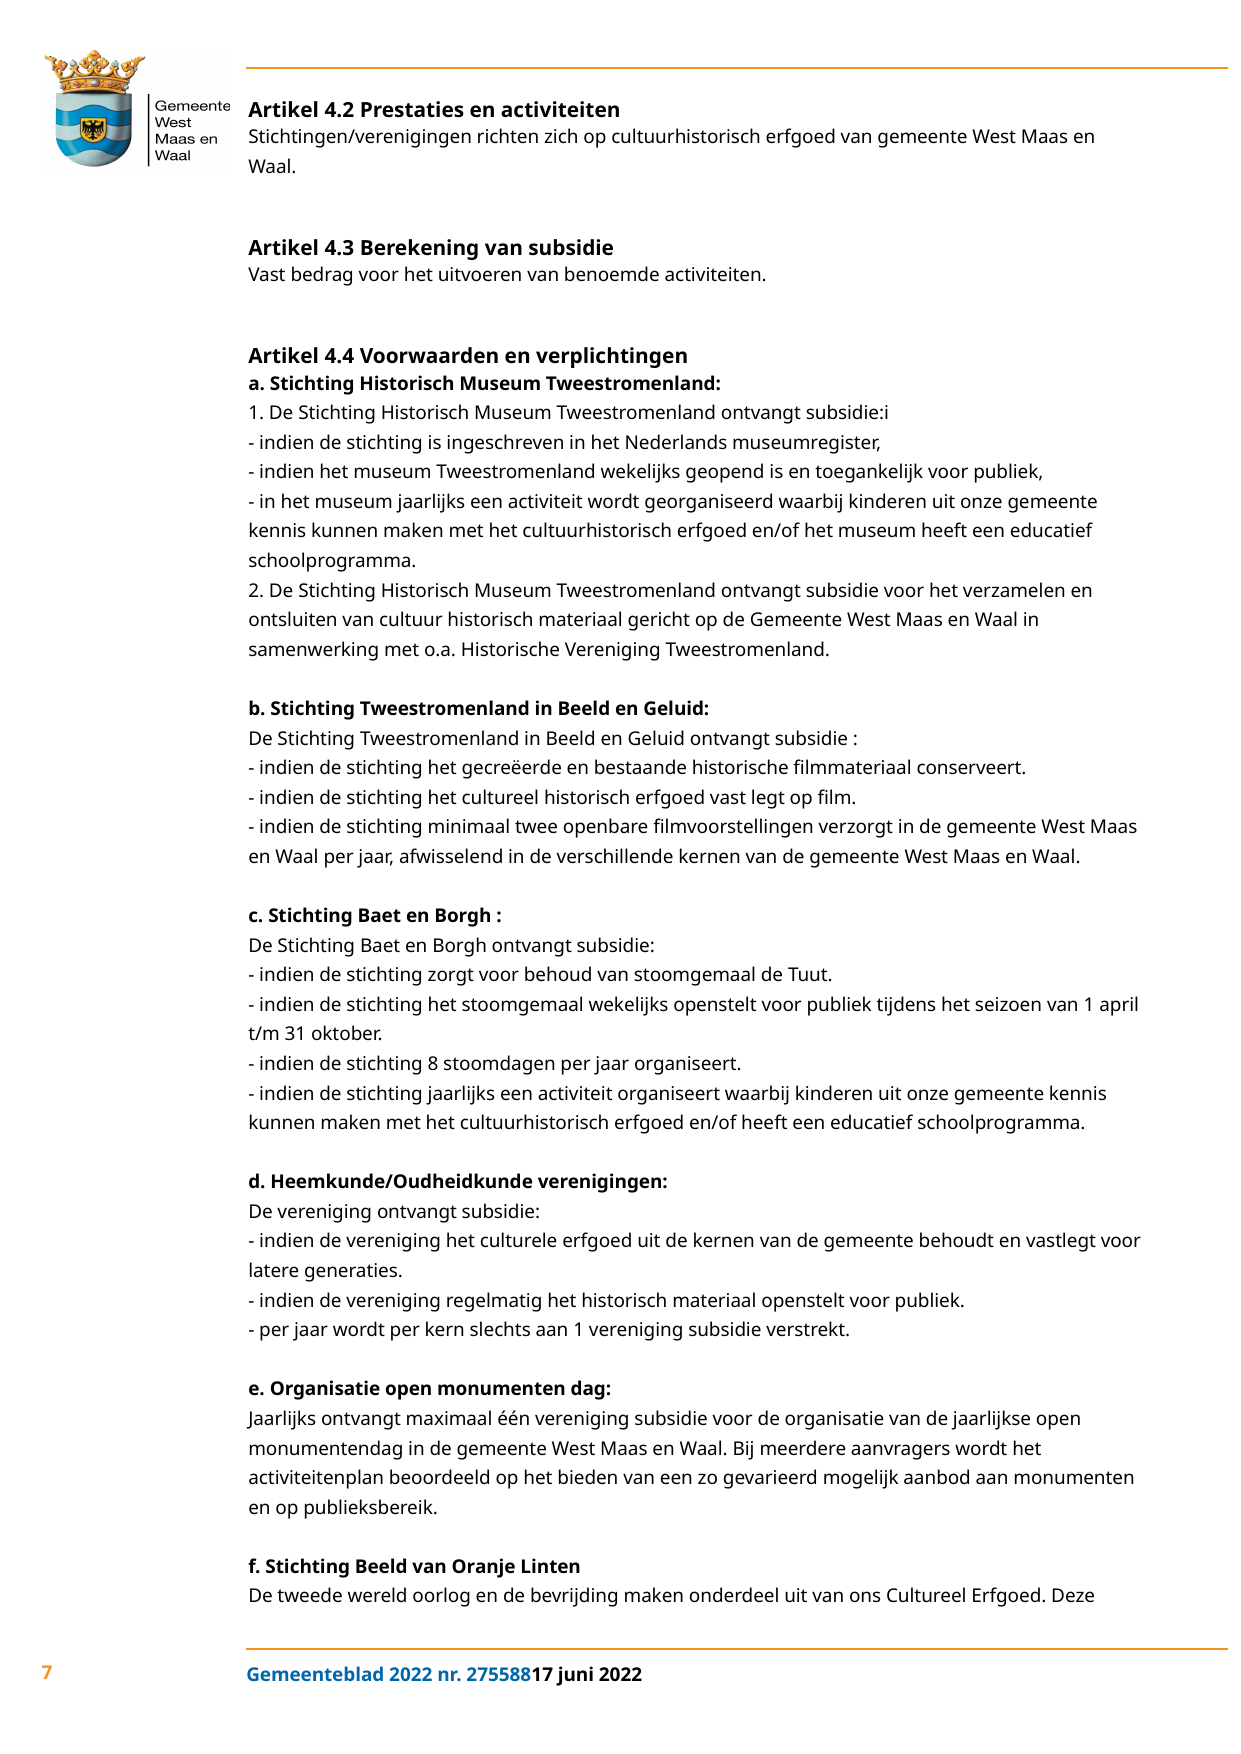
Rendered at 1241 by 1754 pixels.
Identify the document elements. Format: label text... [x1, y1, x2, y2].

text f. Stichting Beeld van Oranje Linten [248, 1553, 1152, 1579]
text d. Heemkunde/Oudheidkunde verenigingen: [248, 1168, 1152, 1194]
text - indien de stichting minimaal twee openbare filmvoorstellingen verzorgt in de gemeente West Maas en Waal per jaar, afwisselend in de verschillende kernen van de gemeente West Maas en Waal. [248, 813, 1152, 869]
text Artikel 4.3 Berekening van subsidie [248, 233, 1152, 261]
text - indien de stichting is ingeschreven in het Nederlands museumregister, [248, 429, 1152, 454]
text - indien de stichting het gecreëerde en bestaande historische filmmateriaal conserveert. [248, 754, 1152, 780]
text Waal. [248, 153, 1152, 178]
text Vast bedrag voor het uitvoeren van benoemde activiteiten. [248, 261, 1152, 287]
text - per jaar wordt per kern slechts aan 1 vereniging subsidie verstrekt. [248, 1316, 1152, 1342]
text De Stichting Tweestromenland in Beeld en Geluid ontvangt subsidie : [248, 725, 1152, 750]
text Jaarlijks ontvangt maximaal één vereniging subsidie voor de organisatie van de jaarlijkse open monumentendag in de gemeente West Maas en Waal. Bij meerdere aanvragers wordt het activiteitenplan beoordeeld op het bieden van een zo gevarieerd mogelijk aanbod aan monumenten en op publieksbereik. [248, 1405, 1152, 1519]
text 1. De Stichting Historisch Museum Tweestromenland ontvangt subsidie:i [248, 399, 1152, 425]
text - indien de stichting zorgt voor behoud van stoomgemaal de Tuut. [248, 961, 1152, 987]
text Stichtingen/verenigingen richten zich op cultuurhistorisch erfgoed van gemeente West Maas en [248, 123, 1152, 149]
text c. Stichting Baet en Borgh : [248, 902, 1152, 928]
text 2. De Stichting Historisch Museum Tweestromenland ontvangt subsidie voor het verzamelen en ontsluiten van cultuur historisch materiaal gericht op de Gemeente West Maas en Waal in samenwerking met o.a. Historische Vereniging Tweestromenland. [248, 577, 1152, 662]
text Artikel 4.2 Prestaties en activiteiten [248, 95, 1152, 123]
text De tweede wereld oorlog en de bevrijding maken onderdeel uit van ons Cultureel Erfgoed. Deze [248, 1583, 1152, 1608]
text - indien de stichting 8 stoomdagen per jaar organiseert. [248, 1050, 1152, 1076]
text e. Organisatie open monumenten dag: [248, 1376, 1152, 1401]
text De vereniging ontvangt subsidie: [248, 1198, 1152, 1224]
text - indien de vereniging het culturele erfgoed uit de kernen van de gemeente behoudt en vastlegt voor latere generaties. [248, 1228, 1152, 1283]
picture [41, 47, 231, 172]
text a. Stichting Historisch Museum Tweestromenland: [248, 370, 1152, 395]
text - indien de stichting jaarlijks een activiteit organiseert waarbij kinderen uit onze gemeente kennis kunnen maken met het cultuurhistorisch erfgoed en/of heeft een educatief schoolprogramma. [248, 1080, 1152, 1135]
text - in het museum jaarlijks een activiteit wordt georganiseerd waarbij kinderen uit onze gemeente kennis kunnen maken met het cultuurhistorisch erfgoed en/of het museum heeft een educatief schoolprogramma. [248, 488, 1152, 573]
text - indien de vereniging regelmatig het historisch materiaal openstelt voor publiek. [248, 1287, 1152, 1312]
text De Stichting Baet en Borgh ontvangt subsidie: [248, 932, 1152, 957]
text - indien het museum Tweestromenland wekelijks geopend is en toegankelijk voor publiek, [248, 458, 1152, 484]
text Artikel 4.4 Voorwaarden en verplichtingen [248, 341, 1152, 370]
text - indien de stichting het cultureel historisch erfgoed vast legt op film. [248, 784, 1152, 809]
text b. Stichting Tweestromenland in Beeld en Geluid: [248, 695, 1152, 721]
text - indien de stichting het stoomgemaal wekelijks openstelt voor publiek tijdens het seizoen van 1 april t/m 31 oktober. [248, 991, 1152, 1046]
